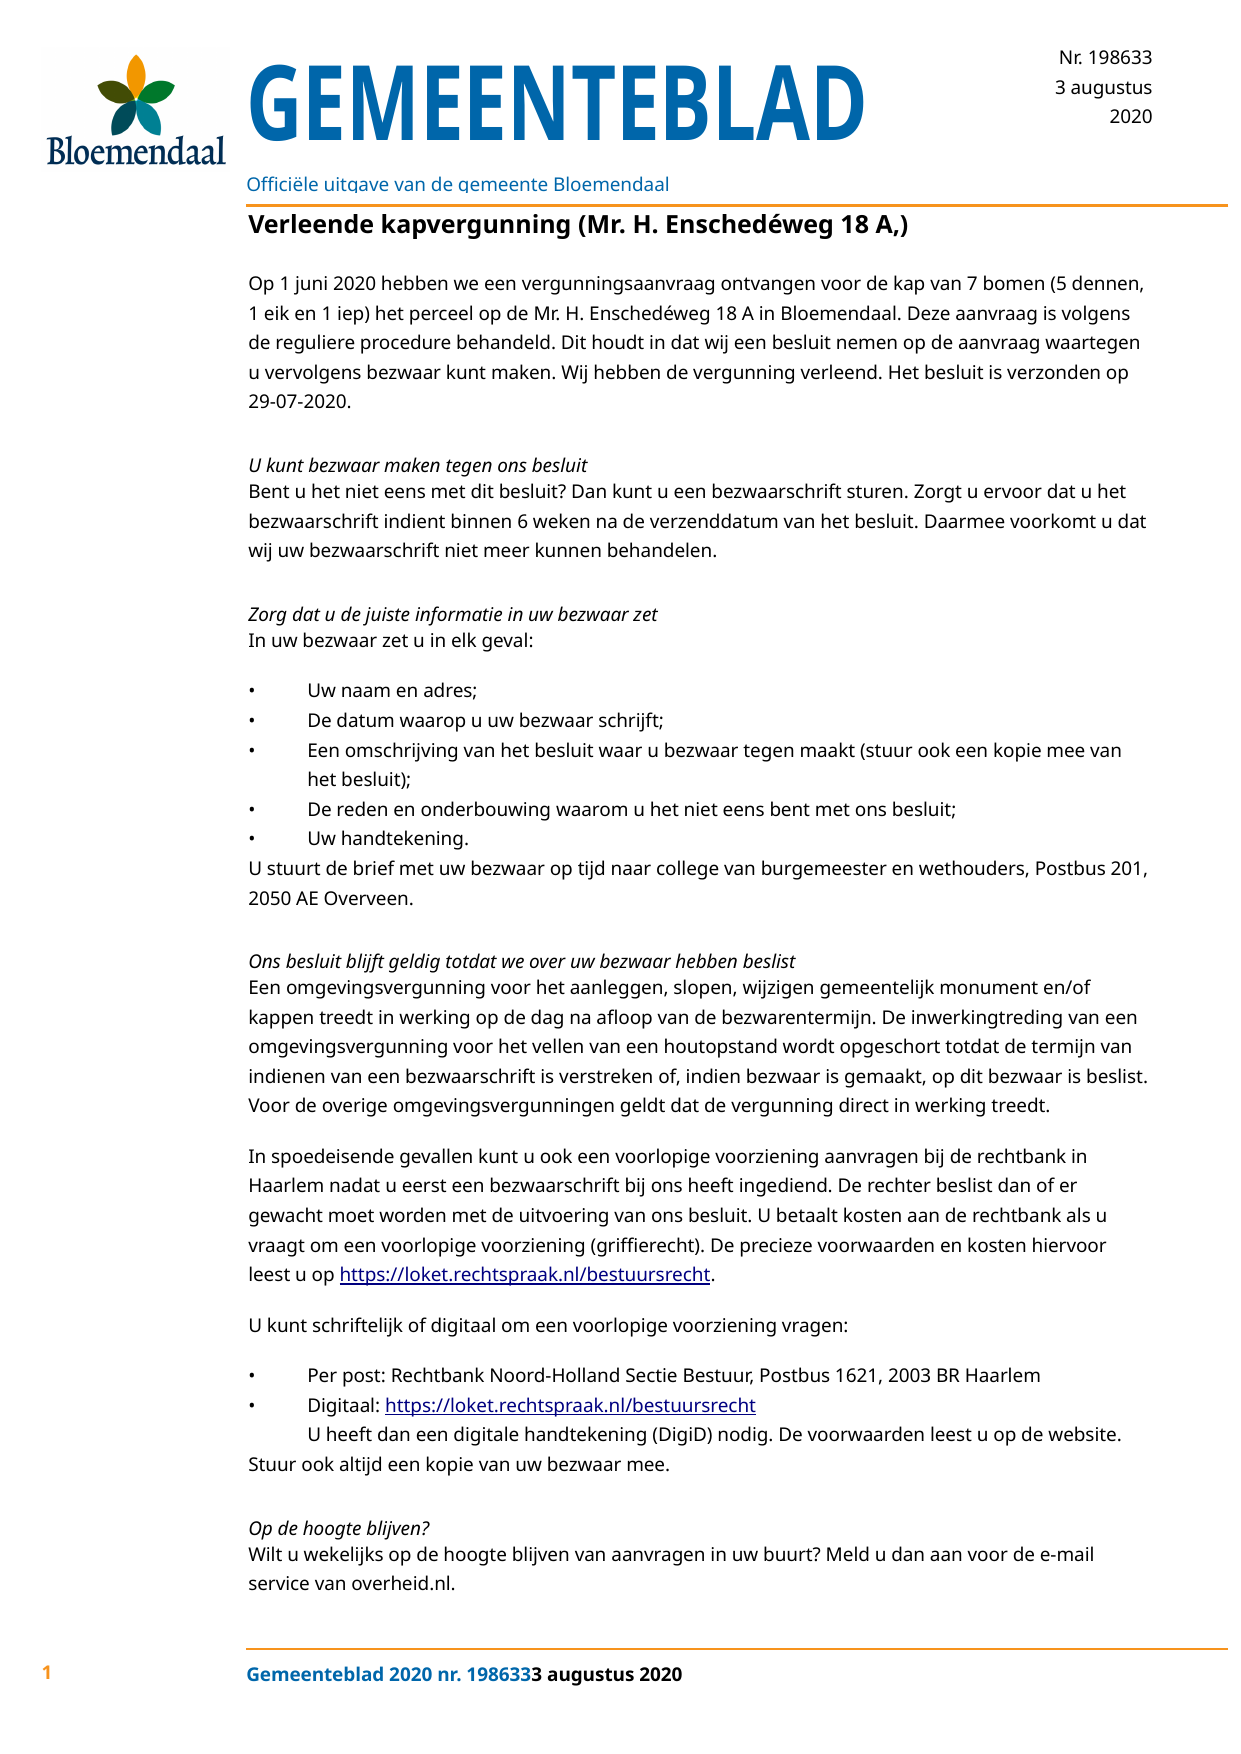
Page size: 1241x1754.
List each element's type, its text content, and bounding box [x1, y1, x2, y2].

text In uw bezwaar zet u in elk geval: [248, 627, 1152, 653]
list Digitaal: https://loket.rechtspraak.nl/bestuursrecht [248, 1392, 1152, 1418]
text U kunt schriftelijk of digitaal om een voorlopige voorziening vragen: [248, 1312, 1152, 1338]
picture [41, 47, 231, 172]
list Per post: Rechtbank Noord-Holland Sectie Bestuur, Postbus 1621, 2003 BR Haarlem [248, 1362, 1152, 1388]
text Stuur ook altijd een kopie van uw bezwaar mee. [248, 1451, 1152, 1477]
text Een omgevingsvergunning voor het aanleggen, slopen, wijzigen gemeentelijk monument en/of kappen treedt in werking op de dag na afloop van de bezwarentermijn. De inwerkingtreding van een omgevingsvergunning voor het vellen van een houtopstand wordt opgeschort totdat de termijn van indienen van een bezwaarschrift is verstreken of, indien bezwaar is gemaakt, op dit bezwaar is beslist. Voor de overige omgevingsvergunningen geldt dat de vergunning direct in werking treedt. [248, 974, 1152, 1118]
text Op 1 juni 2020 hebben we een vergunningsaanvraag ontvangen voor de kap van 7 bomen (5 dennen, 1 eik en 1 iep) het perceel op de Mr. H. Enschedéweg 18 A in Bloemendaal. Deze aanvraag is volgens de reguliere procedure behandeld. Dit houdt in dat wij een besluit nemen op de aanvraag waartegen u vervolgens bezwaar kunt maken. Wij hebben de vergunning verleend. Het besluit is verzonden op 29-07-2020. [248, 270, 1152, 414]
text Op de hoogte blijven? [248, 1515, 1152, 1541]
text Ons besluit blijft geldig totdat we over uw bezwaar hebben beslist [248, 949, 1152, 974]
text Zorg dat u de juiste informatie in uw bezwaar zet [248, 601, 1152, 627]
text U stuurt de brief met uw bezwaar op tijd naar college van burgemeester en wethouders, Postbus 201, 2050 AE Overveen. [248, 855, 1152, 910]
list De datum waarop u uw bezwaar schrijft; [248, 707, 1152, 733]
text Bent u het niet eens met dit besluit? Dan kunt u een bezwaarschrift sturen. Zorgt u ervoor dat u het bezwaarschrift indient binnen 6 weken na de verzenddatum van het besluit. Daarmee voorkomt u dat wij uw bezwaarschrift niet meer kunnen behandelen. [248, 478, 1152, 563]
list Een omschrijving van het besluit waar u bezwaar tegen maakt (stuur ook een kopie mee van het besluit); [248, 737, 1152, 792]
list De reden en onderbouwing waarom u het niet eens bent met ons besluit; [248, 796, 1152, 822]
text U kunt bezwaar maken tegen ons besluit [248, 453, 1152, 478]
list Uw handtekening. [248, 826, 1152, 851]
list U heeft dan een digitale handtekening (DigiD) nodig. De voorwaarden leest u op de website. [248, 1421, 1152, 1447]
list Uw naam en adres; [248, 678, 1152, 703]
text Wilt u wekelijks op de hoogte blijven van aanvragen in uw buurt? Meld u dan aan voor de e-mail service van overheid.nl. [248, 1541, 1152, 1596]
text Verleende kapvergunning (Mr. H. Enschedéweg 18 A,) [248, 207, 1152, 241]
text In spoedeisende gevallen kunt u ook een voorlopige voorziening aanvragen bij de rechtbank in Haarlem nadat u eerst een bezwaarschrift bij ons heeft ingediend. De rechter beslist dan of er gewacht moet worden met de uitvoering van ons besluit. U betaalt kosten aan de rechtbank als u vraagt om een voorlopige voorziening (griffierecht). De precieze voorwaarden en kosten hiervoor leest u op https://loket.rechtspraak.nl/bestuursrecht. [248, 1143, 1152, 1287]
